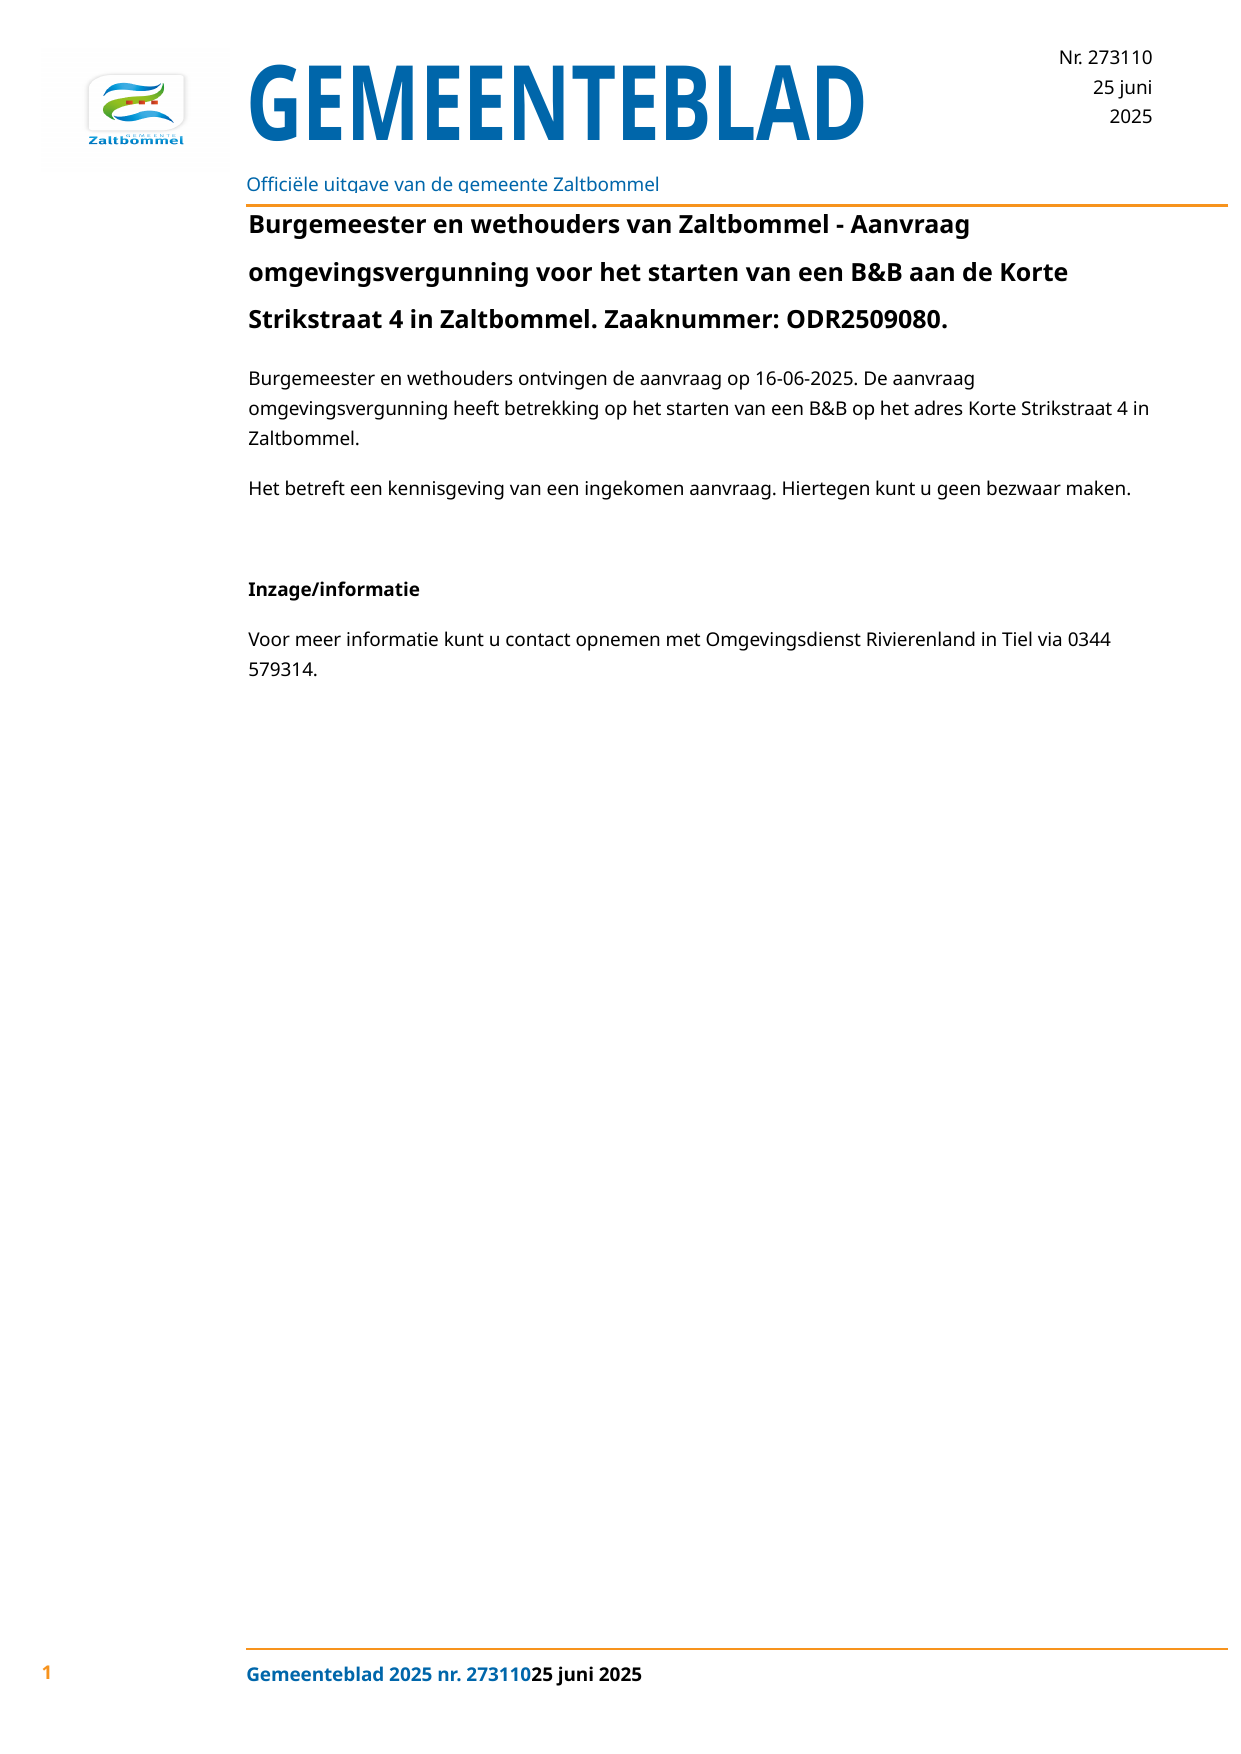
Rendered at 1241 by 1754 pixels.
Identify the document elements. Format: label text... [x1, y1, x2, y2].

text Burgemeester en wethouders van Zaltbommel - Aanvraag omgevingsvergunning voor het starten van een B&B aan de Korte Strikstraat 4 in Zaltbommel. Zaaknummer: ODR2509080. [248, 207, 1152, 336]
text Voor meer informatie kunt u contact opnemen met Omgevingsdienst Rivierenland in Tiel via 0344 579314. [248, 626, 1152, 682]
text Burgemeester en wethouders ontvingen de aanvraag op 16-06-2025. De aanvraag omgevingsvergunning heeft betrekking op het starten van een B&B op het adres Korte Strikstraat 4 in Zaltbommel. [248, 366, 1152, 450]
picture [41, 47, 231, 172]
text Het betreft een kennisgeving van een ingekomen aanvraag. Hiertegen kunt u geen bezwaar maken. [248, 475, 1152, 501]
text Inzage/informatie [248, 576, 1152, 602]
